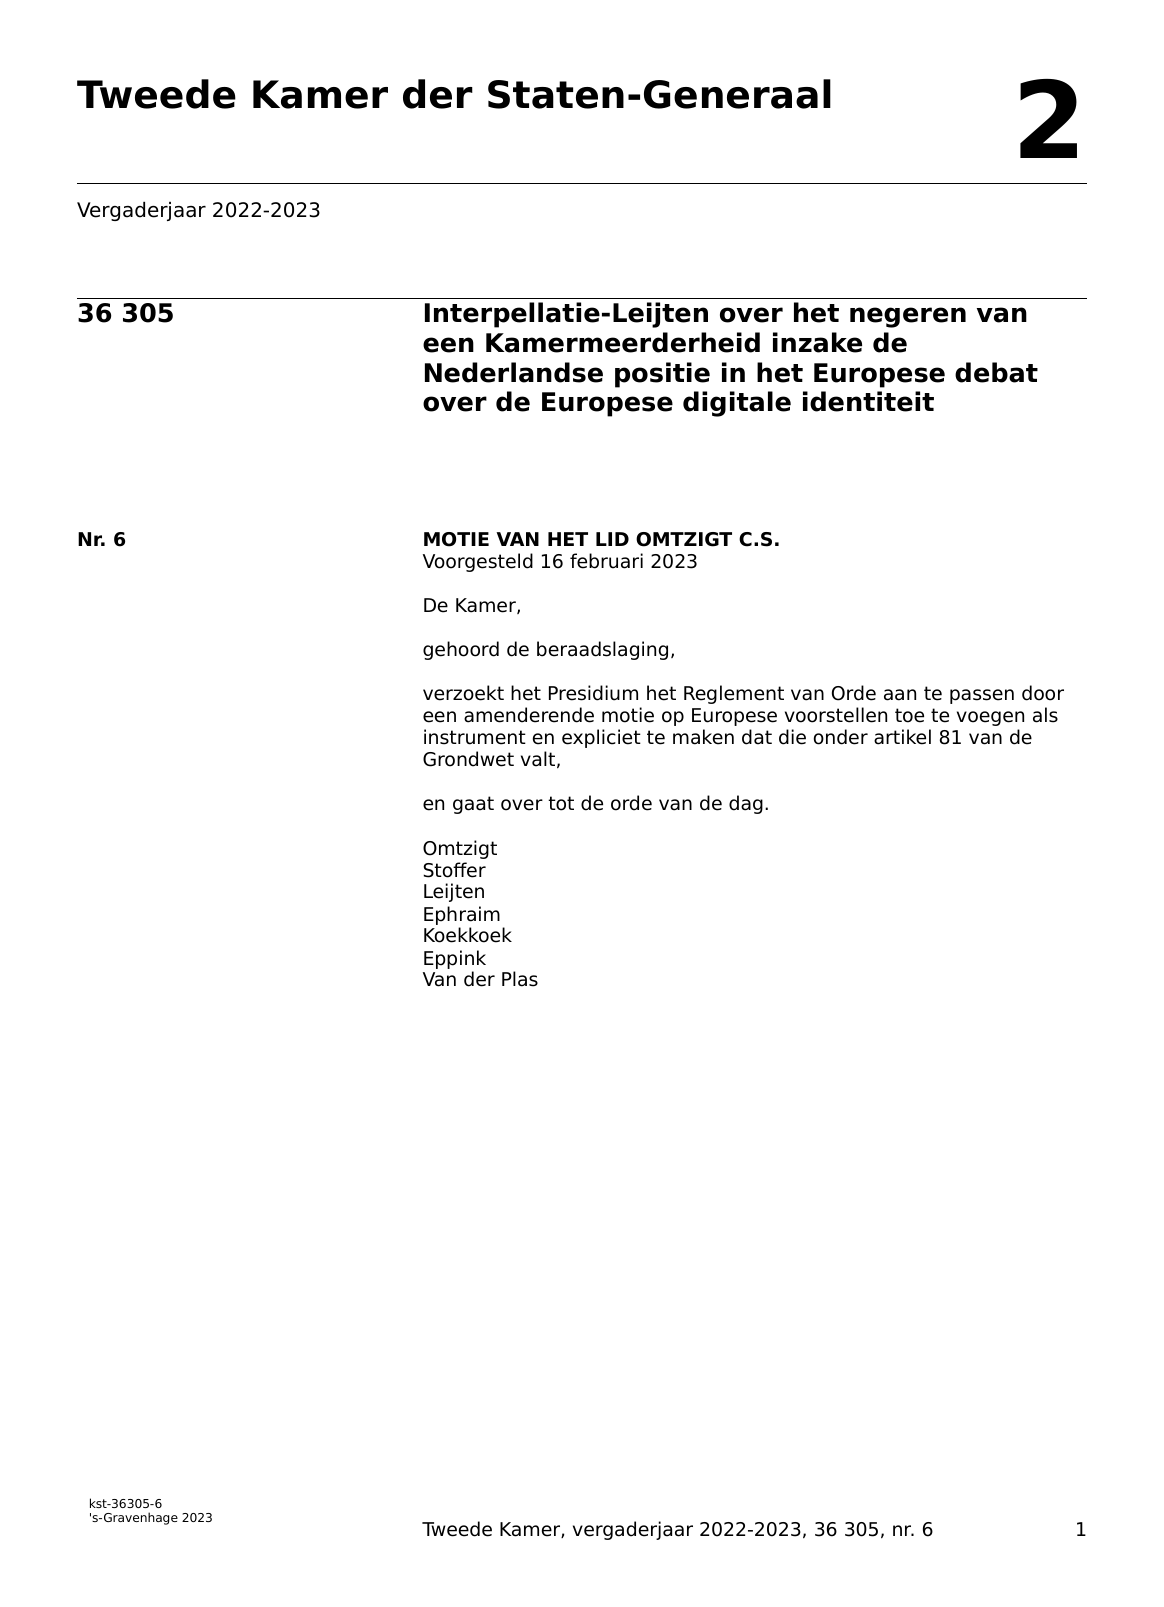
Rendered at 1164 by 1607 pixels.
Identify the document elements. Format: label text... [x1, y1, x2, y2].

subtitle 36 305 Interpellatie-Leijten over het negeren van een Kamermeerderheid inzake de Nederlandse positie in het Europese debat over de Europese digitale identiteit [77, 299, 1087, 418]
text Eppink [422, 947, 1087, 969]
text Koekkoek [422, 925, 1087, 947]
text 's-Gravenhage 2023 [88, 1511, 323, 1525]
table_cell Vergaderjaar 2022-2023 [77, 184, 1087, 298]
text Omtzigt [422, 837, 1087, 859]
text Voorgesteld 16 februari 2023 [422, 551, 1087, 573]
table_header Tweede Kamer der Staten-Generaal [77, 59, 886, 183]
text gehoord de beraadslaging, [422, 639, 1087, 661]
text Leijten [422, 881, 1087, 903]
text Ephraim [422, 903, 1087, 925]
text Stoffer [422, 859, 1087, 881]
text De Kamer, [422, 595, 1087, 617]
text en gaat over tot de orde van de dag. [422, 793, 1087, 815]
table_header 2 [886, 59, 1087, 183]
text kst-36305-6 [88, 1497, 323, 1511]
text Van der Plas [422, 969, 1087, 991]
subtitle Nr. 6 MOTIE VAN HET LID OMTZIGT C.S. [77, 529, 1087, 551]
text verzoekt het Presidium het Reglement van Orde aan te passen door een amenderende motie op Europese voorstellen toe te voegen als instrument en expliciet te maken dat die onder artikel 81 van de Grondwet valt, [422, 683, 1087, 771]
